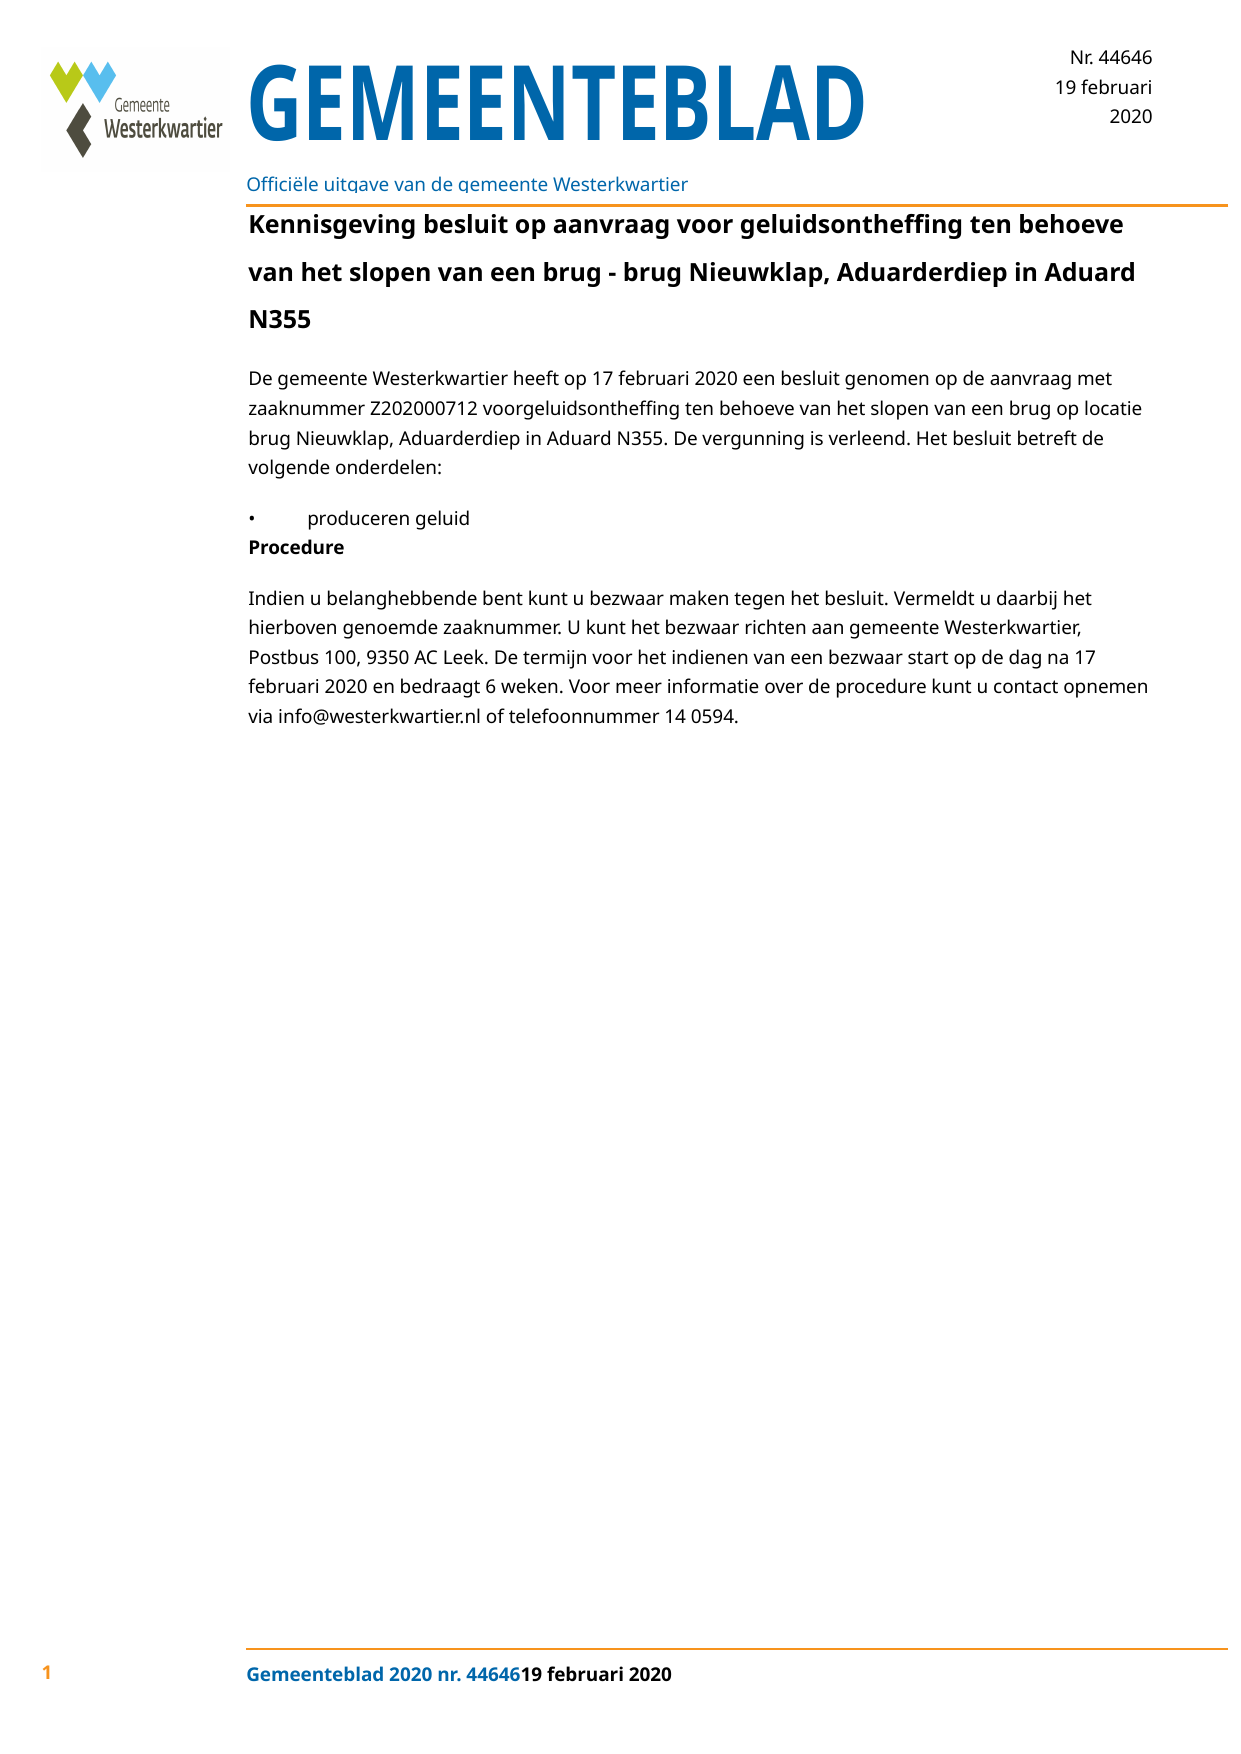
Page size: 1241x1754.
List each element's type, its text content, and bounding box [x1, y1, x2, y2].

picture [41, 47, 231, 172]
text Procedure [248, 534, 1152, 560]
text Indien u belanghebbende bent kunt u bezwaar maken tegen het besluit. Vermeldt u daarbij het hierboven genoemde zaaknummer. U kunt het bezwaar richten aan gemeente Westerkwartier, Postbus 100, 9350 AC Leek. De termijn voor het indienen van een bezwaar start op de dag na 17 februari 2020 en bedraagt 6 weken. Voor meer informatie over de procedure kunt u contact opnemen via info@westerkwartier.nl of telefoonnummer 14 0594. [248, 585, 1152, 729]
list produceren geluid [248, 505, 1152, 530]
text De gemeente Westerkwartier heeft op 17 februari 2020 een besluit genomen op de aanvraag met zaaknummer Z202000712 voorgeluidsontheffing ten behoeve van het slopen van een brug op locatie brug Nieuwklap, Aduarderdiep in Aduard N355. De vergunning is verleend. Het besluit betreft de volgende onderdelen: [248, 366, 1152, 480]
text Kennisgeving besluit op aanvraag voor geluidsontheffing ten behoeve van het slopen van een brug - brug Nieuwklap, Aduarderdiep in Aduard N355 [248, 207, 1152, 336]
